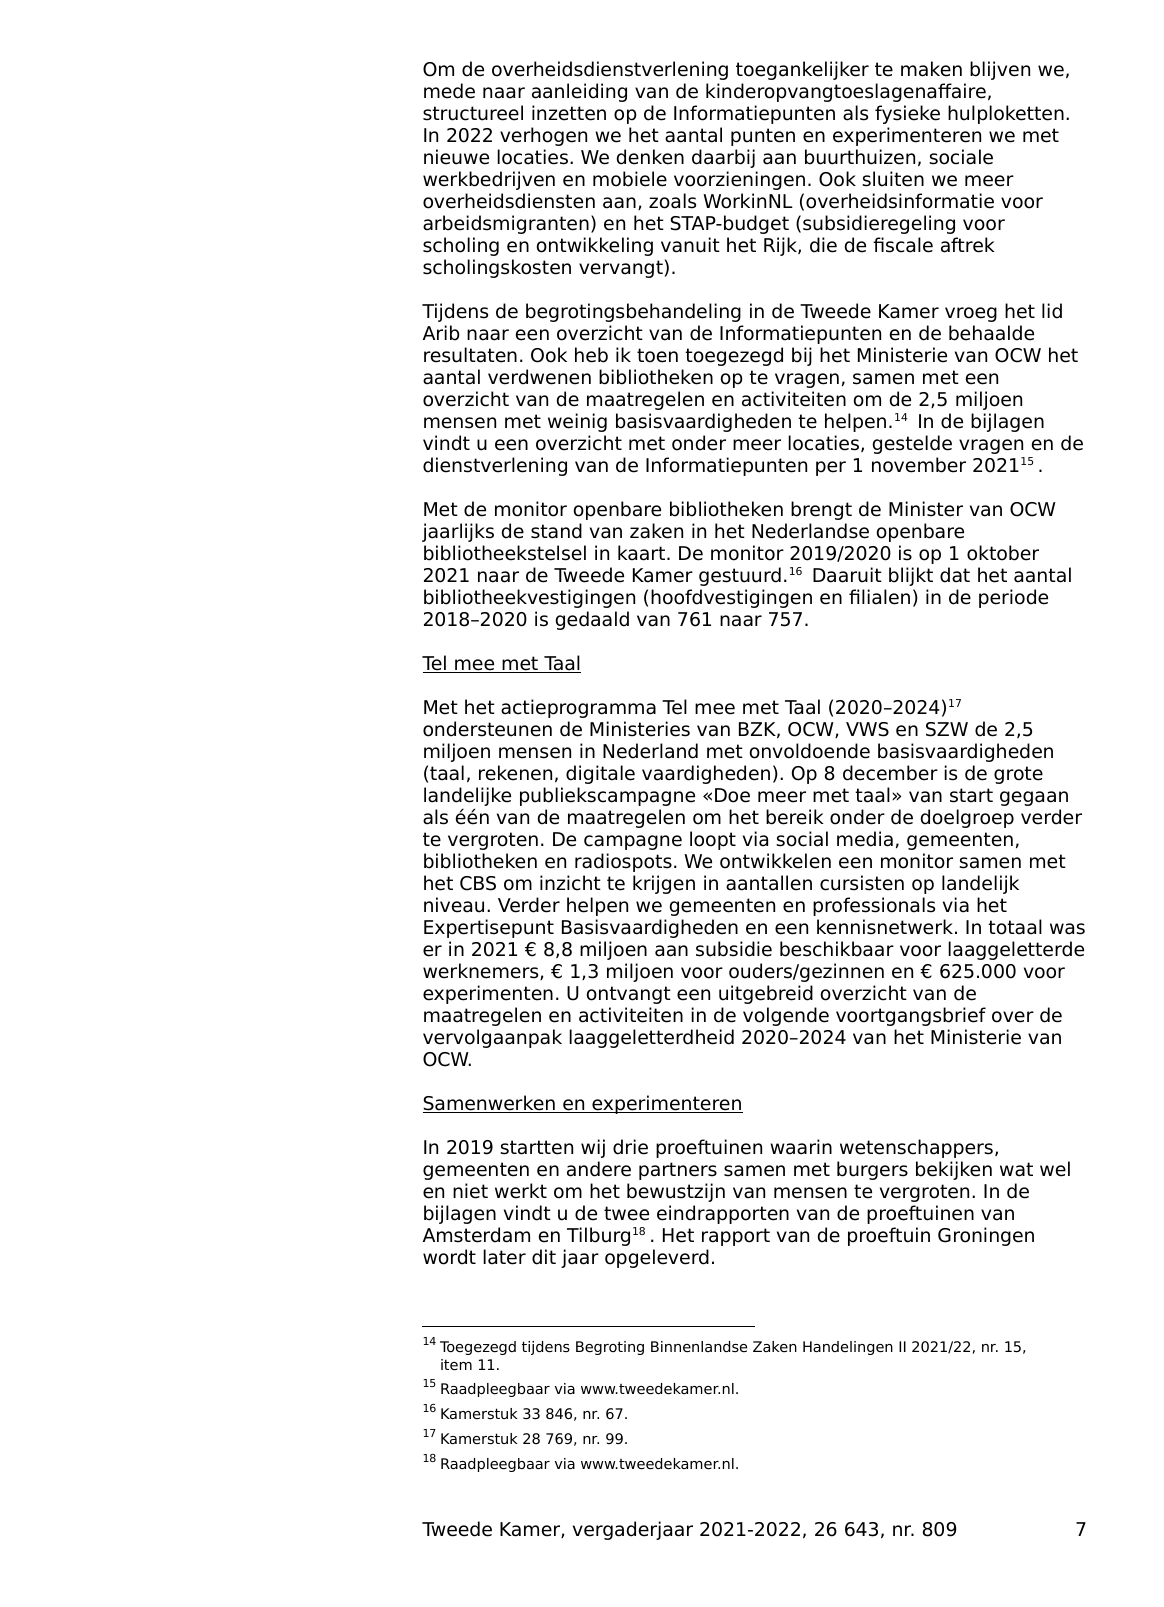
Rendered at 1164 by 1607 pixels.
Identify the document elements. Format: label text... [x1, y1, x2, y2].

text Toegezegd tijdens Begroting Binnenlandse Zaken Handelingen II 2021/22, nr. 15, item 11. [422, 1335, 1087, 1374]
text Met de monitor openbare bibliotheken brengt de Minister van OCW jaarlijks de stand van zaken in het Nederlandse openbare bibliotheekstelsel in kaart. De monitor 2019/2020 is op 1 oktober 2021 naar de Tweede Kamer gestuurd. Daaruit blijkt dat het aantal bibliotheekvestigingen (hoofdvestigingen en filialen) in de periode 2018–2020 is gedaald van 761 naar 757. [422, 499, 1087, 631]
text Kamerstuk 33 846, nr. 67. [422, 1402, 1087, 1424]
text Tijdens de begrotingsbehandeling in de Tweede Kamer vroeg het lid Arib naar een overzicht van de Informatiepunten en de behaalde resultaten. Ook heb ik toen toegezegd bij het Ministerie van OCW het aantal verdwenen bibliotheken op te vragen, samen met een overzicht van de maatregelen en activiteiten om de 2,5 miljoen mensen met weinig basisvaardigheden te helpen. In de bijlagen vindt u een overzicht met onder meer locaties, gestelde vragen en de dienstverlening van de Informatiepunten per 1 november 2021. [422, 301, 1087, 477]
text Kamerstuk 28 769, nr. 99. [422, 1427, 1087, 1449]
text Raadpleegbaar via www.tweedekamer.nl. [422, 1377, 1087, 1399]
text Om de overheidsdienstverlening toegankelijker te maken blijven we, mede naar aanleiding van de kinderopvangtoeslagenaffaire, structureel inzetten op de Informatiepunten als fysieke hulploketten. In 2022 verhogen we het aantal punten en experimenteren we met nieuwe locaties. We denken daarbij aan buurthuizen, sociale werkbedrijven en mobiele voorzieningen. Ook sluiten we meer overheidsdiensten aan, zoals WorkinNL (overheidsinformatie voor arbeidsmigranten) en het STAP-budget (subsidieregeling voor scholing en ontwikkeling vanuit het Rijk, die de fiscale aftrek scholingskosten vervangt). [422, 59, 1087, 279]
subtitle Tel mee met Taal [422, 653, 1087, 675]
text Raadpleegbaar via www.tweedekamer.nl. [422, 1452, 1087, 1474]
subtitle Samenwerken en experimenteren [422, 1093, 1087, 1115]
text Met het actieprogramma Tel mee met Taal (2020–2024) ondersteunen de Ministeries van BZK, OCW, VWS en SZW de 2,5 miljoen mensen in Nederland met onvoldoende basisvaardigheden (taal, rekenen, digitale vaardigheden). Op 8 december is de grote landelijke publiekscampagne «Doe meer met taal» van start gegaan als één van de maatregelen om het bereik onder de doelgroep verder te vergroten. De campagne loopt via social media, gemeenten, bibliotheken en radiospots. We ontwikkelen een monitor samen met het CBS om inzicht te krijgen in aantallen cursisten op landelijk niveau. Verder helpen we gemeenten en professionals via het Expertisepunt Basisvaardigheden en een kennisnetwerk. In totaal was er in 2021 € 8,8 miljoen aan subsidie beschikbaar voor laaggeletterde werknemers, € 1,3 miljoen voor ouders/gezinnen en € 625.000 voor experimenten. U ontvangt een uitgebreid overzicht van de maatregelen en activiteiten in de volgende voortgangsbrief over de vervolgaanpak laaggeletterdheid 2020–2024 van het Ministerie van OCW. [422, 697, 1087, 1071]
text In 2019 startten wij drie proeftuinen waarin wetenschappers, gemeenten en andere partners samen met burgers bekijken wat wel en niet werkt om het bewustzijn van mensen te vergroten. In de bijlagen vindt u de twee eindrapporten van de proeftuinen van Amsterdam en Tilburg. Het rapport van de proeftuin Groningen wordt later dit jaar opgeleverd. [422, 1137, 1087, 1269]
